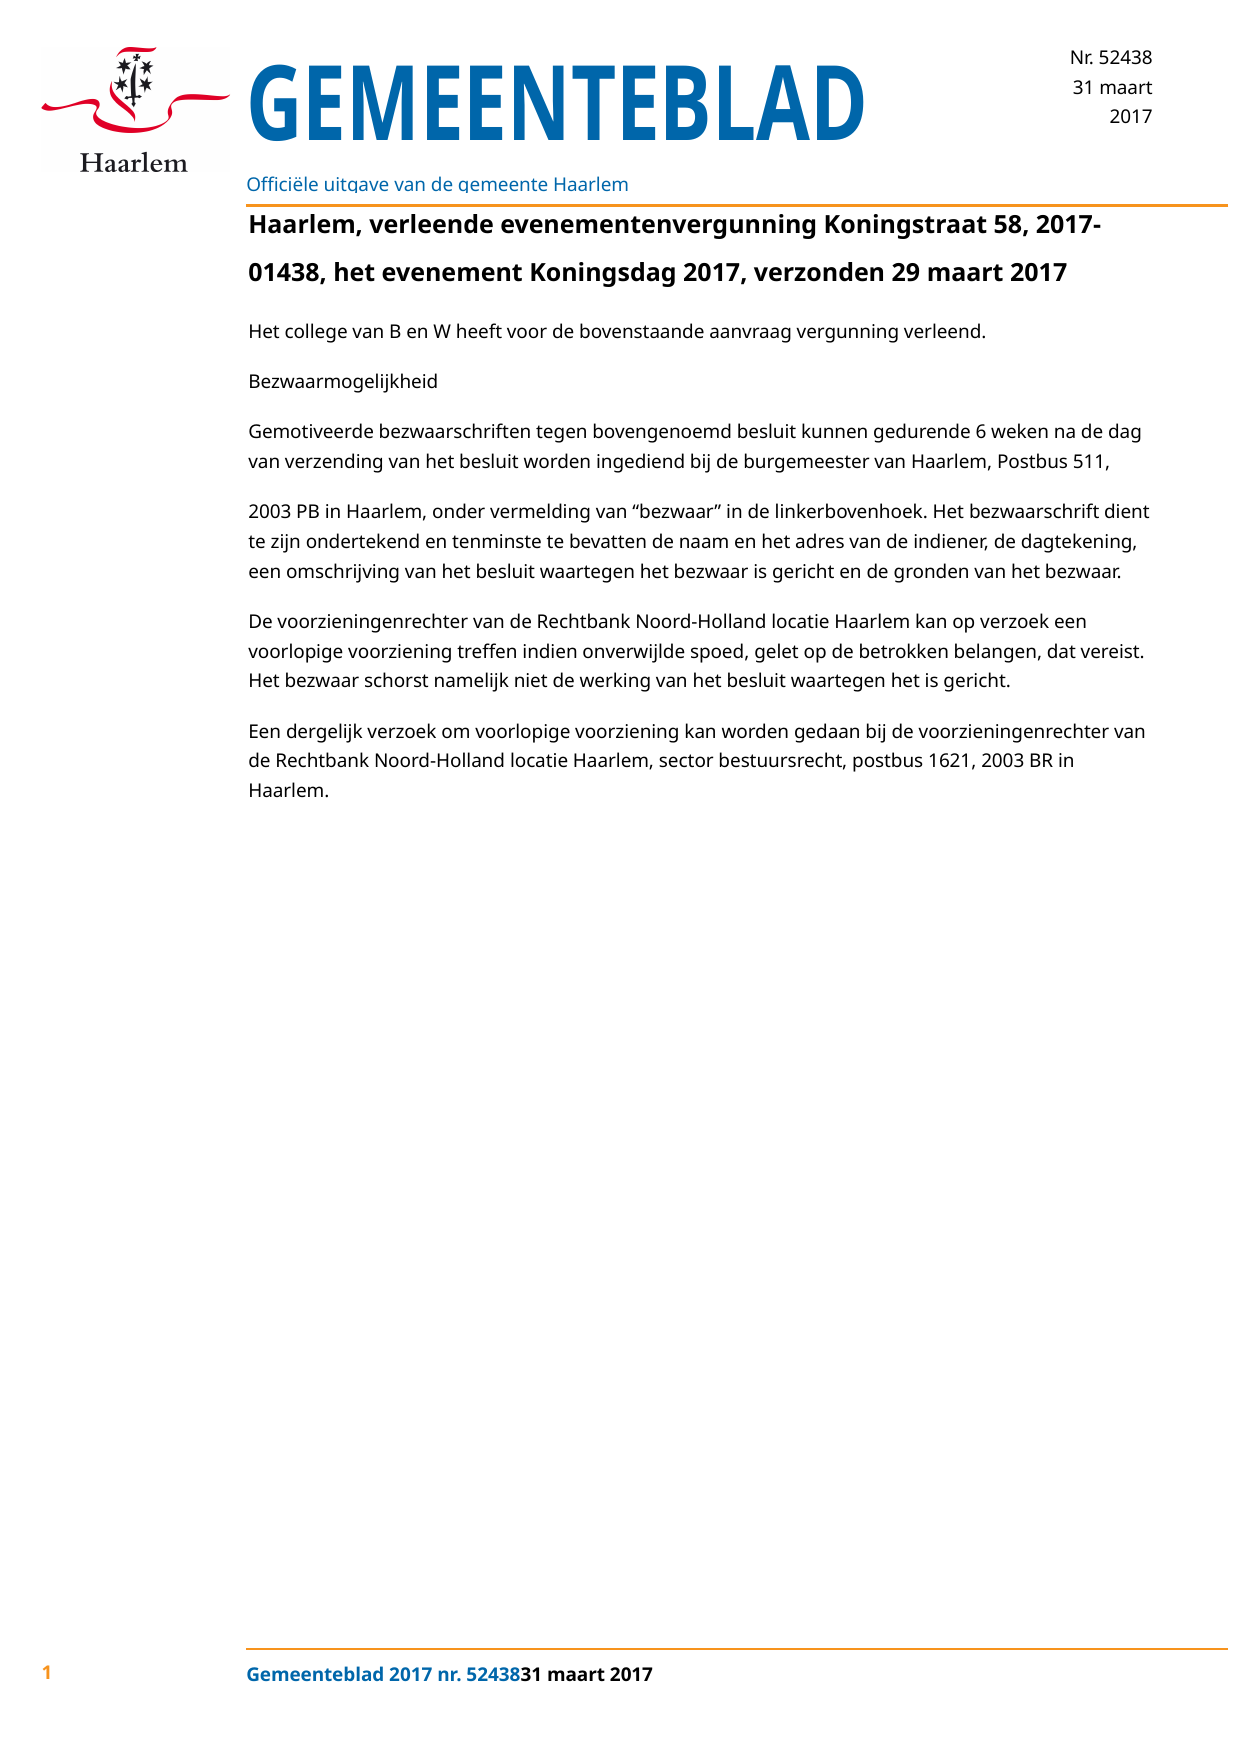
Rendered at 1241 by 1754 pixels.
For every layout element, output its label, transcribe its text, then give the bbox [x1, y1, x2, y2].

text Gemotiveerde bezwaarschriften tegen bovengenoemd besluit kunnen gedurende 6 weken na de dag van verzending van het besluit worden ingediend bij de burgemeester van Haarlem, Postbus 511, [248, 419, 1152, 474]
text Bezwaarmogelijkheid [248, 368, 1152, 394]
text De voorzieningenrechter van de Rechtbank Noord-Holland locatie Haarlem kan op verzoek een voorlopige voorziening treffen indien onverwijlde spoed, gelet op de betrokken belangen, dat vereist. Het bezwaar schorst namelijk niet de werking van het besluit waartegen het is gericht. [248, 608, 1152, 693]
text Haarlem, verleende evenementenvergunning Koningstraat 58, 2017-01438, het evenement Koningsdag 2017, verzonden 29 maart 2017 [248, 207, 1152, 288]
text Een dergelijk verzoek om voorlopige voorziening kan worden gedaan bij de voorzieningenrechter van de Rechtbank Noord-Holland locatie Haarlem, sector bestuursrecht, postbus 1621, 2003 BR in Haarlem. [248, 718, 1152, 803]
text 2003 PB in Haarlem, onder vermelding van “bezwaar” in de linkerbovenhoek. Het bezwaarschrift dient te zijn ondertekend en tenminste te bevatten de naam en het adres van de indiener, de dagtekening, een omschrijving van het besluit waartegen het bezwaar is gericht en de gronden van het bezwaar. [248, 499, 1152, 584]
text Het college van B en W heeft voor de bovenstaande aanvraag vergunning verleend. [248, 318, 1152, 344]
picture [41, 47, 231, 172]
